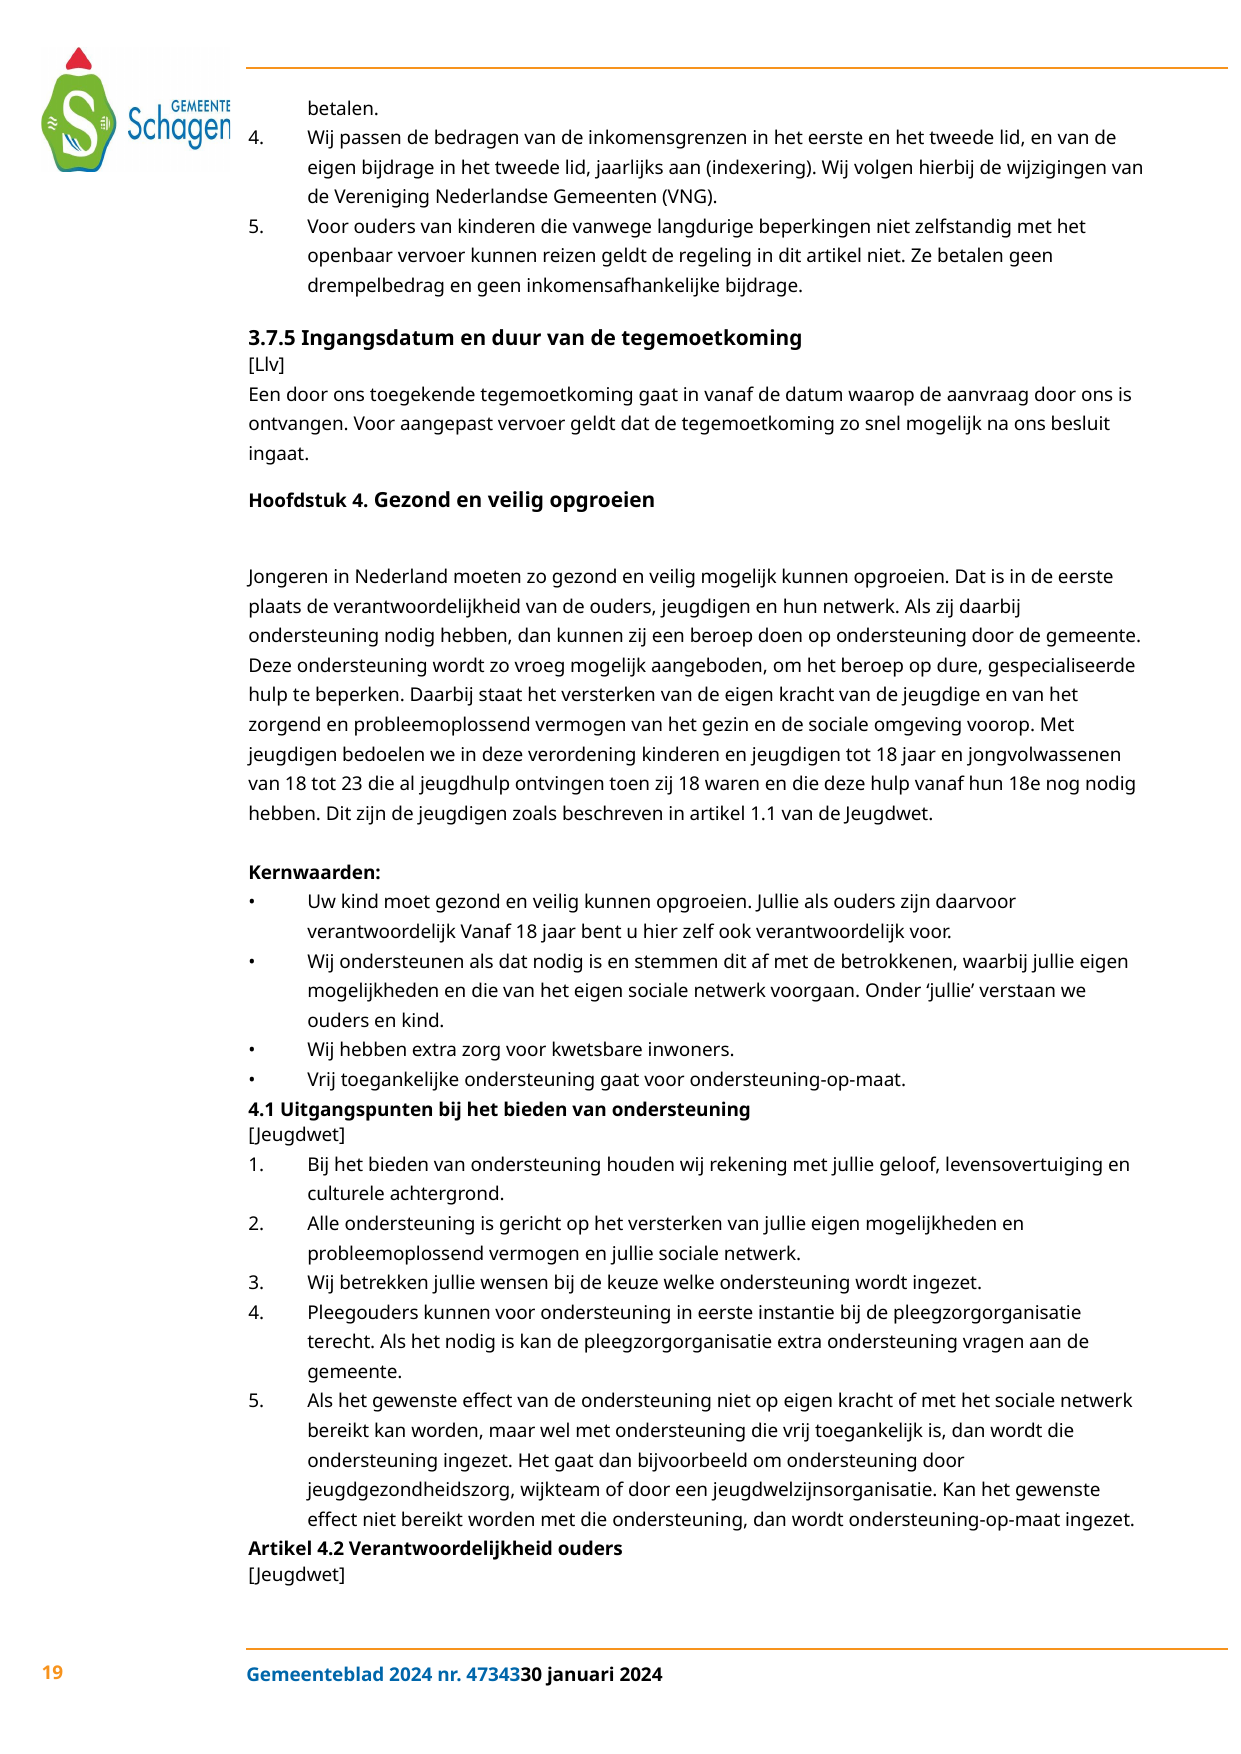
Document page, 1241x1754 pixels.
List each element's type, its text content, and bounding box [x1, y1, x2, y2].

text Artikel 4.2 Verantwoordelijkheid ouders [248, 1536, 1152, 1561]
list Voor ouders van kinderen die vanwege langdurige beperkingen niet zelfstandig met het openbaar vervoer kunnen reizen geldt de regeling in dit artikel niet. Ze betalen geen drempelbedrag en geen inkomensafhankelijke bijdrage. [248, 213, 1152, 298]
list Pleegouders kunnen voor ondersteuning in eerste instantie bij de pleegzorgorganisatie terecht. Als het nodig is kan de pleegzorgorganisatie extra ondersteuning vragen aan de gemeente. [248, 1299, 1152, 1384]
picture [41, 47, 231, 172]
text Kernwaarden: [248, 859, 1152, 885]
text Jongeren in Nederland moeten zo gezond en veilig mogelijk kunnen opgroeien. Dat is in de eerste plaats de verantwoordelijkheid van de ouders, jeugdigen en hun netwerk. Als zij daarbij ondersteuning nodig hebben, dan kunnen zij een beroep doen op ondersteuning door de gemeente. Deze ondersteuning wordt zo vroeg mogelijk aangeboden, om het beroep op dure, gespecialiseerde hulp te beperken. Daarbij staat het versterken van de eigen kracht van de jeugdige en van het zorgend en probleemoplossend vermogen van het gezin en de sociale omgeving voorop. Met jeugdigen bedoelen we in deze verordening kinderen en jeugdigen tot 18 jaar en jongvolwassenen van 18 tot 23 die al jeugdhulp ontvingen toen zij 18 waren en die deze hulp vanaf hun 18e nog nodig hebben. Dit zijn de jeugdigen zoals beschreven in artikel 1.1 van de Jeugdwet. [248, 563, 1152, 826]
list Wij betrekken jullie wensen bij de keuze welke ondersteuning wordt ingezet. [248, 1269, 1152, 1295]
list Wij ondersteunen als dat nodig is en stemmen dit af met de betrokkenen, waarbij jullie eigen mogelijkheden en die van het eigen sociale netwerk voorgaan. Onder ‘jullie’ verstaan we ouders en kind. [248, 948, 1152, 1033]
list Alle ondersteuning is gericht op het versterken van jullie eigen mogelijkheden en probleemoplossend vermogen en jullie sociale netwerk. [248, 1210, 1152, 1266]
text Hoofdstuk 4. Gezond en veilig opgroeien [248, 486, 1152, 514]
text [Jeugdwet] [248, 1121, 1152, 1147]
text 3.7.5 Ingangsdatum en duur van de tegemoetkoming [248, 323, 1152, 351]
text [Llv] [248, 351, 1152, 377]
text [Jeugdwet] [248, 1561, 1152, 1587]
list Wij passen de bedragen van de inkomensgrenzen in het eerste en het tweede lid, en van de eigen bijdrage in het tweede lid, jaarlijks aan (indexering). Wij volgen hierbij de wijzigingen van de Vereniging Nederlandse Gemeenten (VNG). [248, 124, 1152, 209]
list Als het gewenste effect van de ondersteuning niet op eigen kracht of met het sociale netwerk bereikt kan worden, maar wel met ondersteuning die vrij toegankelijk is, dan wordt die ondersteuning ingezet. Het gaat dan bijvoorbeeld om ondersteuning door jeugdgezondheidszorg, wijkteam of door een jeugdwelzijnsorganisatie. Kan het gewenste effect niet bereikt worden met die ondersteuning, dan wordt ondersteuning-op-maat ingezet. [248, 1388, 1152, 1532]
list Wij hebben extra zorg voor kwetsbare inwoners. [248, 1037, 1152, 1062]
text 4.1 Uitgangspunten bij het bieden van ondersteuning [248, 1096, 1152, 1121]
list Bij het bieden van ondersteuning houden wij rekening met jullie geloof, levensovertuiging en culturele achtergrond. [248, 1151, 1152, 1206]
list betalen. [248, 95, 1152, 121]
list Vrij toegankelijke ondersteuning gaat voor ondersteuning-op-maat. [248, 1066, 1152, 1092]
text Een door ons toegekende tegemoetkoming gaat in vanaf de datum waarop de aanvraag door ons is ontvangen. Voor aangepast vervoer geldt dat de tegemoetkoming zo snel mogelijk na ons besluit ingaat. [248, 381, 1152, 466]
list Uw kind moet gezond en veilig kunnen opgroeien. Jullie als ouders zijn daarvoor verantwoordelijk Vanaf 18 jaar bent u hier zelf ook verantwoordelijk voor. [248, 889, 1152, 944]
